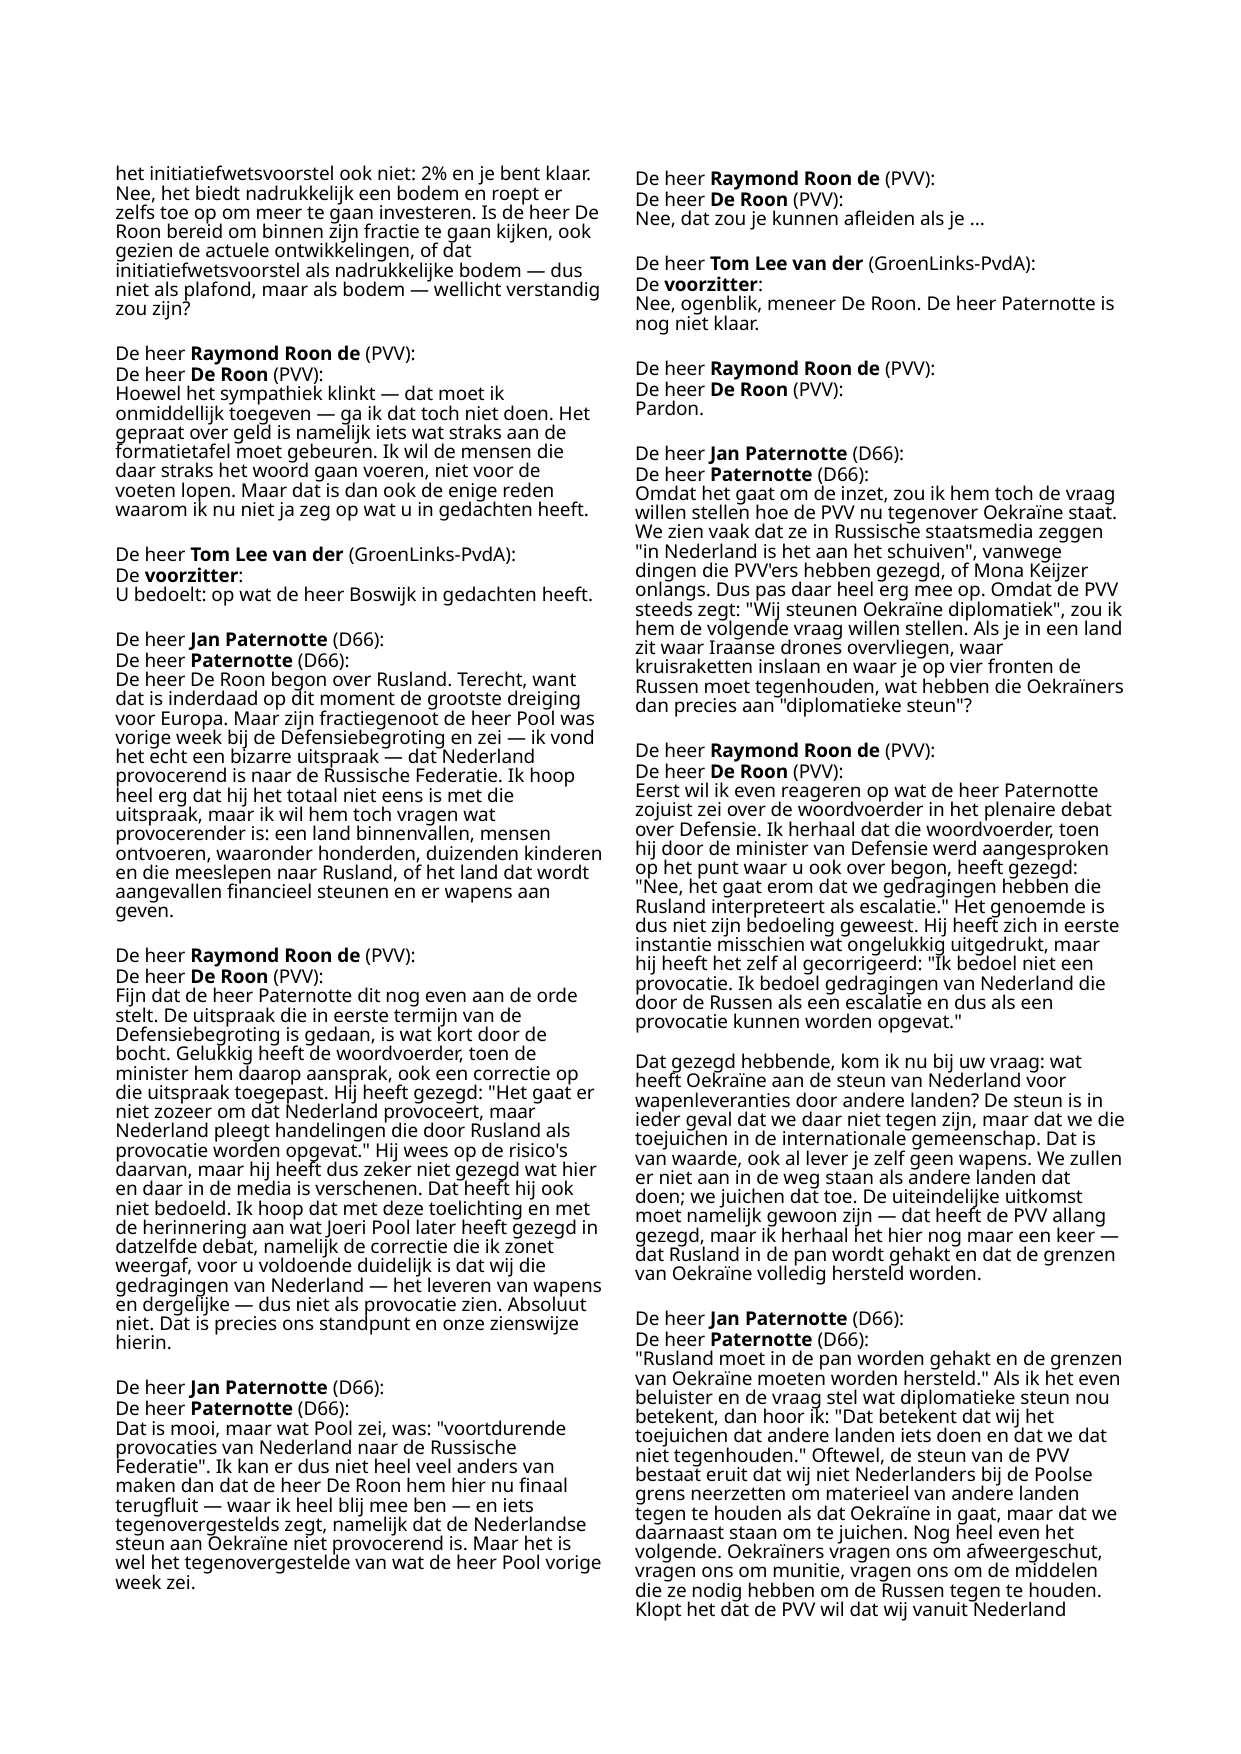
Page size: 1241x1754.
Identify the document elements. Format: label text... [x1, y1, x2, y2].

text De heer Raymond Roon de (PVV): [635, 165, 1125, 191]
text De heer Raymond Roon de (PVV): [635, 737, 1125, 763]
text De heer Jan Paternotte (D66): [635, 1305, 1125, 1331]
text De heer Raymond Roon de (PVV): [635, 355, 1125, 381]
text De heer De Roon (PVV): [635, 381, 1125, 400]
text De voorzitter: [115, 567, 605, 586]
text De heer De Roon begon over Rusland. Terecht, want dat is inderdaad op dit moment de grootste dreiging voor Europa. Maar zijn fractiegenoot de heer Pool was vorige week bij de Defensiebegroting en zei — ik vond het echt een bizarre uitspraak — dat Nederland provocerend is naar de Russische Federatie. Ik hoop heel erg dat hij het totaal niet eens is met die uitspraak, maar ik wil hem toch vragen wat provocerender is: een land binnenvallen, mensen ontvoeren, waaronder honderden, duizenden kinderen en die meeslepen naar Rusland, of het land dat wordt aangevallen financieel steunen en er wapens aan geven. [115, 671, 605, 922]
text Omdat het gaat om de inzet, zou ik hem toch de vraag willen stellen hoe de PVV nu tegenover Oekraïne staat. We zien vaak dat ze in Russische staatsmedia zeggen "in Nederland is het aan het schuiven", vanwege dingen die PVV'ers hebben gezegd, of Mona Keijzer onlangs. Dus pas daar heel erg mee op. Omdat de PVV steeds zegt: "Wij steunen Oekraïne diplomatiek", zou ik hem de volgende vraag willen stellen. Als je in een land zit waar Iraanse drones overvliegen, waar kruisraketten inslaan en waar je op vier fronten de Russen moet tegenhouden, wat hebben die Oekraïners dan precies aan "diplomatieke steun"? [635, 485, 1125, 716]
text Pardon. [635, 400, 1125, 419]
text De heer De Roon (PVV): [635, 191, 1125, 210]
text De heer Paternotte (D66): [115, 1400, 605, 1419]
text De heer Tom Lee van der (GroenLinks-PvdA): [115, 541, 605, 567]
text Dat is mooi, maar wat Pool zei, was: "voortdurende provocaties van Nederland naar de Russische Federatie". Ik kan er dus niet heel veel anders van maken dan dat de heer De Roon hem hier nu finaal terugfluit — waar ik heel blij mee ben — en iets tegenovergestelds zegt, namelijk dat de Nederlandse steun aan Oekraïne niet provocerend is. Maar het is wel het tegenovergestelde van wat de heer Pool vorige week zei. [115, 1419, 605, 1593]
text Fijn dat de heer Paternotte dit nog even aan de orde stelt. De uitspraak die in eerste termijn van de Defensiebegroting is gedaan, is wat kort door de bocht. Gelukkig heeft de woordvoerder, toen de minister hem daarop aansprak, ook een correctie op die uitspraak toegepast. Hij heeft gezegd: "Het gaat er niet zozeer om dat Nederland provoceert, maar Nederland pleegt handelingen die door Rusland als provocatie worden opgevat." Hij wees op de risico's daarvan, maar hij heeft dus zeker niet gezegd wat hier en daar in de media is verschenen. Dat heeft hij ook niet bedoeld. Ik hoop dat met deze toelichting en met de herinnering aan wat Joeri Pool later heeft gezegd in datzelfde debat, namelijk de correctie die ik zonet weergaf, voor u voldoende duidelijk is dat wij die gedragingen van Nederland — het leveren van wapens en dergelijke — dus niet als provocatie zien. Absoluut niet. Dat is precies ons standpunt en onze zienswijze hierin. [115, 987, 605, 1354]
text De heer Raymond Roon de (PVV): [115, 340, 605, 366]
text De heer Paternotte (D66): [635, 1331, 1125, 1350]
text De heer Paternotte (D66): [115, 652, 605, 671]
text De voorzitter: [635, 276, 1125, 295]
text Dat gezegd hebbende, kom ik nu bij uw vraag: wat heeft Oekraïne aan de steun van Nederland voor wapenleveranties door andere landen? De steun is in ieder geval dat we daar niet tegen zijn, maar dat we die toejuichen in de internationale gemeenschap. Dat is van waarde, ook al lever je zelf geen wapens. We zullen er niet aan in de weg staan als andere landen dat doen; we juichen dat toe. De uiteindelijke uitkomst moet namelijk gewoon zijn — dat heeft de PVV allang gezegd, maar ik herhaal het hier nog maar een keer — dat Rusland in de pan wordt gehakt en dat de grenzen van Oekraïne volledig hersteld worden. [635, 1053, 1125, 1284]
text Nee, dat zou je kunnen afleiden als je ... [635, 210, 1125, 229]
text De heer Jan Paternotte (D66): [115, 1374, 605, 1400]
text De heer De Roon (PVV): [635, 763, 1125, 782]
text Eerst wil ik even reageren op wat de heer Paternotte zojuist zei over de woordvoerder in het plenaire debat over Defensie. Ik herhaal dat die woordvoerder, toen hij door de minister van Defensie werd aangesproken op het punt waar u ook over begon, heeft gezegd: "Nee, het gaat erom dat we gedragingen hebben die Rusland interpreteert als escalatie." Het genoemde is dus niet zijn bedoeling geweest. Hij heeft zich in eerste instantie misschien wat ongelukkig uitgedrukt, maar hij heeft het zelf al gecorrigeerd: "Ik bedoel niet een provocatie. Ik bedoel gedragingen van Nederland die door de Russen als een escalatie en dus als een provocatie kunnen worden opgevat." [635, 782, 1125, 1032]
text De heer Raymond Roon de (PVV): [115, 942, 605, 968]
text Hoewel het sympathiek klinkt — dat moet ik onmiddellijk toegeven — ga ik dat toch niet doen. Het gepraat over geld is namelijk iets wat straks aan de formatietafel moet gebeuren. Ik wil de mensen die daar straks het woord gaan voeren, niet voor de voeten lopen. Maar dat is dan ook de enige reden waarom ik nu niet ja zeg op wat u in gedachten heeft. [115, 385, 605, 520]
text De heer Paternotte (D66): [635, 466, 1125, 485]
text De heer De Roon (PVV): [115, 968, 605, 987]
text De heer Jan Paternotte (D66): [115, 626, 605, 652]
text De heer Jan Paternotte (D66): [635, 440, 1125, 466]
text Nee, ogenblik, meneer De Roon. De heer Paternotte is nog niet klaar. [635, 295, 1125, 334]
text De heer De Roon (PVV): [115, 366, 605, 385]
text het initiatiefwetsvoorstel ook niet: 2% en je bent klaar. Nee, het biedt nadrukkelijk een bodem en roept er zelfs toe op om meer te gaan investeren. Is de heer De Roon bereid om binnen zijn fractie te gaan kijken, ook gezien de actuele ontwikkelingen, of dat initiatiefwetsvoorstel als nadrukkelijke bodem — dus niet als plafond, maar als bodem — wellicht verstandig zou zijn? [115, 165, 605, 319]
text U bedoelt: op wat de heer Boswijk in gedachten heeft. [115, 586, 605, 605]
text De heer Tom Lee van der (GroenLinks-PvdA): [635, 250, 1125, 276]
text "Rusland moet in de pan worden gehakt en de grenzen van Oekraïne moeten worden hersteld." Als ik het even beluister en de vraag stel wat diplomatieke steun nou betekent, dan hoor ik: "Dat betekent dat wij het toejuichen dat andere landen iets doen en dat we dat niet tegenhouden." Oftewel, de steun van de PVV bestaat eruit dat wij niet Nederlanders bij de Poolse grens neerzetten om materieel van andere landen tegen te houden als dat Oekraïne in gaat, maar dat we daarnaast staan om te juichen. Nog heel even het volgende. Oekraïners vragen ons om afweergeschut, vragen ons om munitie, vragen ons om de middelen die ze nodig hebben om de Russen tegen te houden. Klopt het dat de PVV wil dat wij vanuit Nederland [635, 1350, 1125, 1620]
